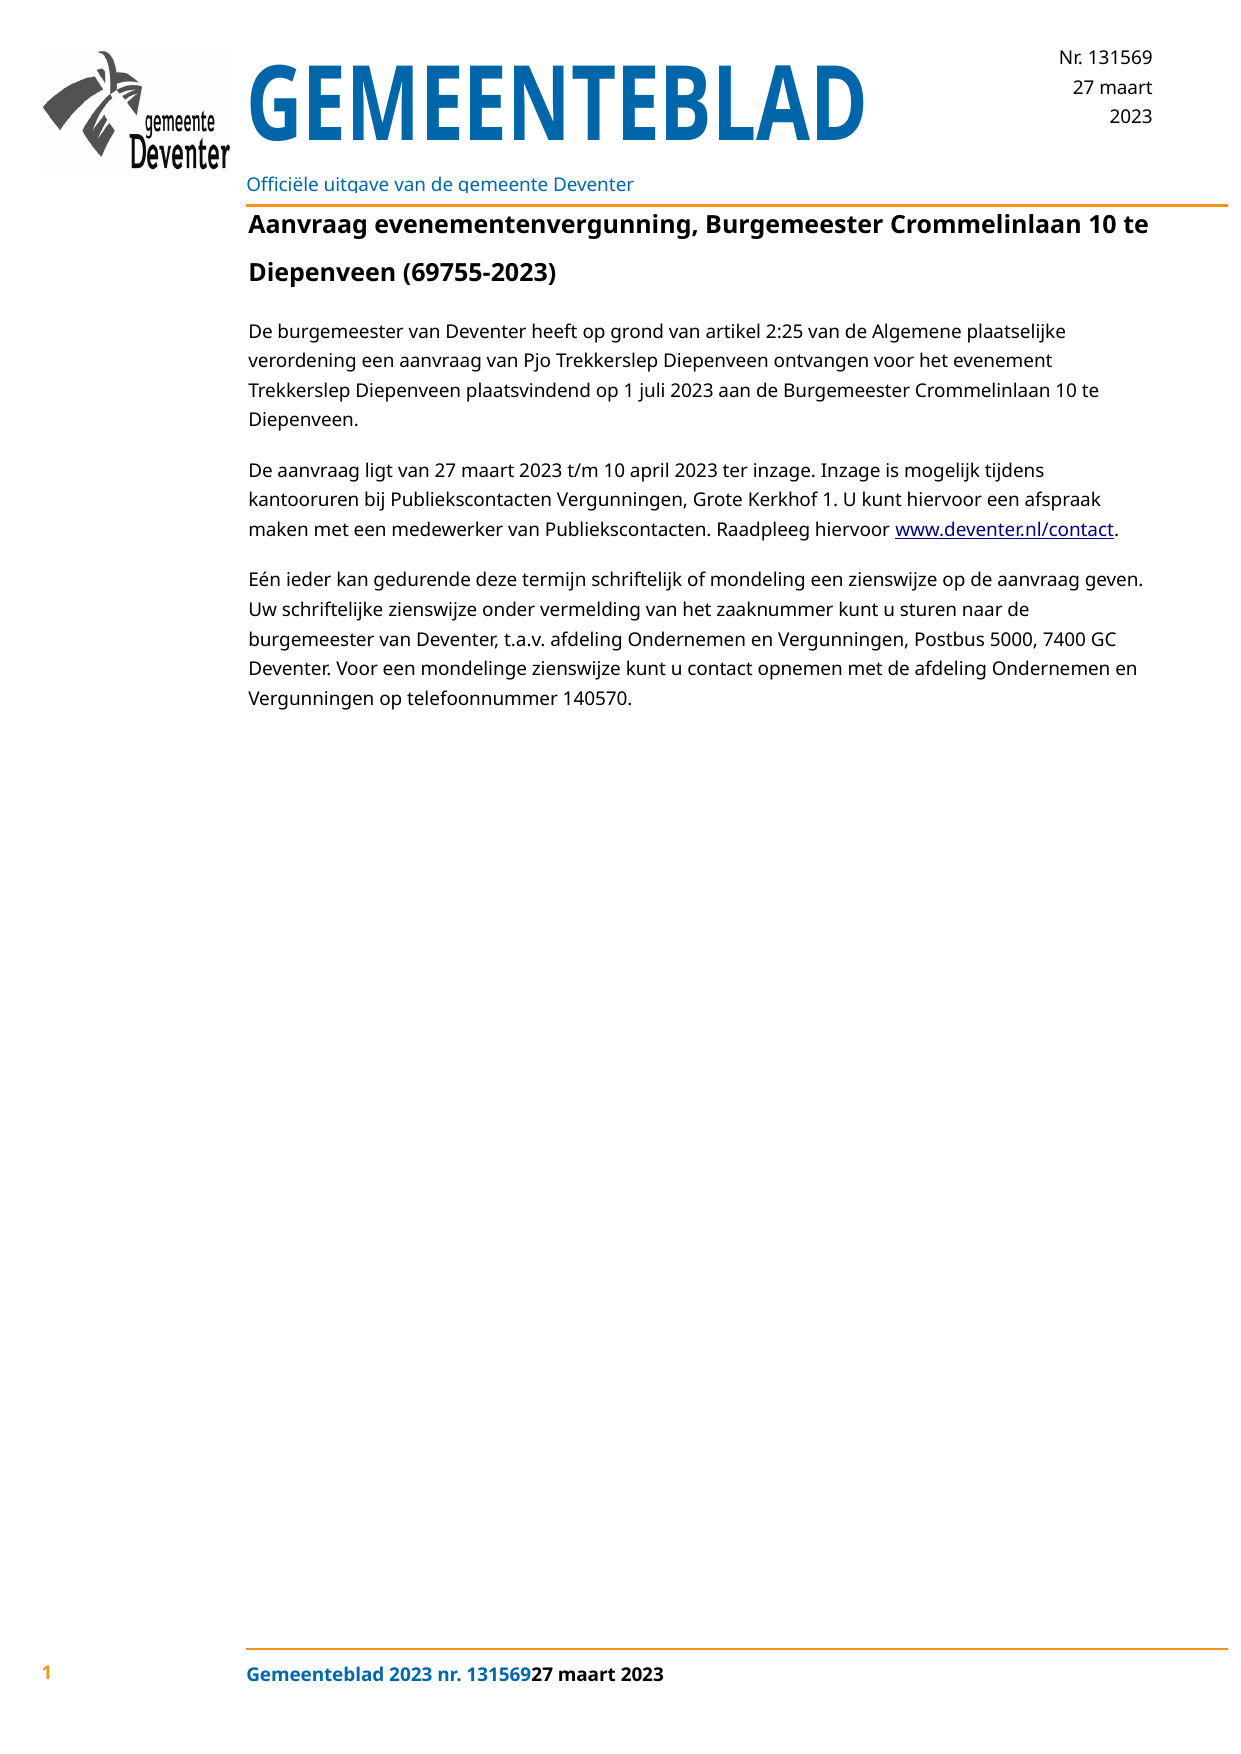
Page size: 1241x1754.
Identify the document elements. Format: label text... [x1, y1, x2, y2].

text De aanvraag ligt van 27 maart 2023 t/m 10 april 2023 ter inzage. Inzage is mogelijk tijdens kantooruren bij Publiekscontacten Vergunningen, Grote Kerkhof 1. U kunt hiervoor een afspraak maken met een medewerker van Publiekscontacten. Raadpleeg hiervoor www.deventer.nl/contact. [248, 457, 1152, 542]
text De burgemeester van Deventer heeft op grond van artikel 2:25 van de Algemene plaatselijke verordening een aanvraag van Pjo Trekkerslep Diepenveen ontvangen voor het evenement Trekkerslep Diepenveen plaatsvindend op 1 juli 2023 aan de Burgemeester Crommelinlaan 10 te Diepenveen. [248, 318, 1152, 432]
text Aanvraag evenementenvergunning, Burgemeester Crommelinlaan 10 te Diepenveen (69755-2023) [248, 207, 1152, 288]
picture [41, 47, 231, 172]
text Eén ieder kan gedurende deze termijn schriftelijk of mondeling een zienswijze op de aanvraag geven. Uw schriftelijke zienswijze onder vermelding van het zaaknummer kunt u sturen naar de burgemeester van Deventer, t.a.v. afdeling Ondernemen en Vergunningen, Postbus 5000, 7400 GC Deventer. Voor een mondelinge zienswijze kunt u contact opnemen met de afdeling Ondernemen en Vergunningen op telefoonnummer 140570. [248, 567, 1152, 711]
